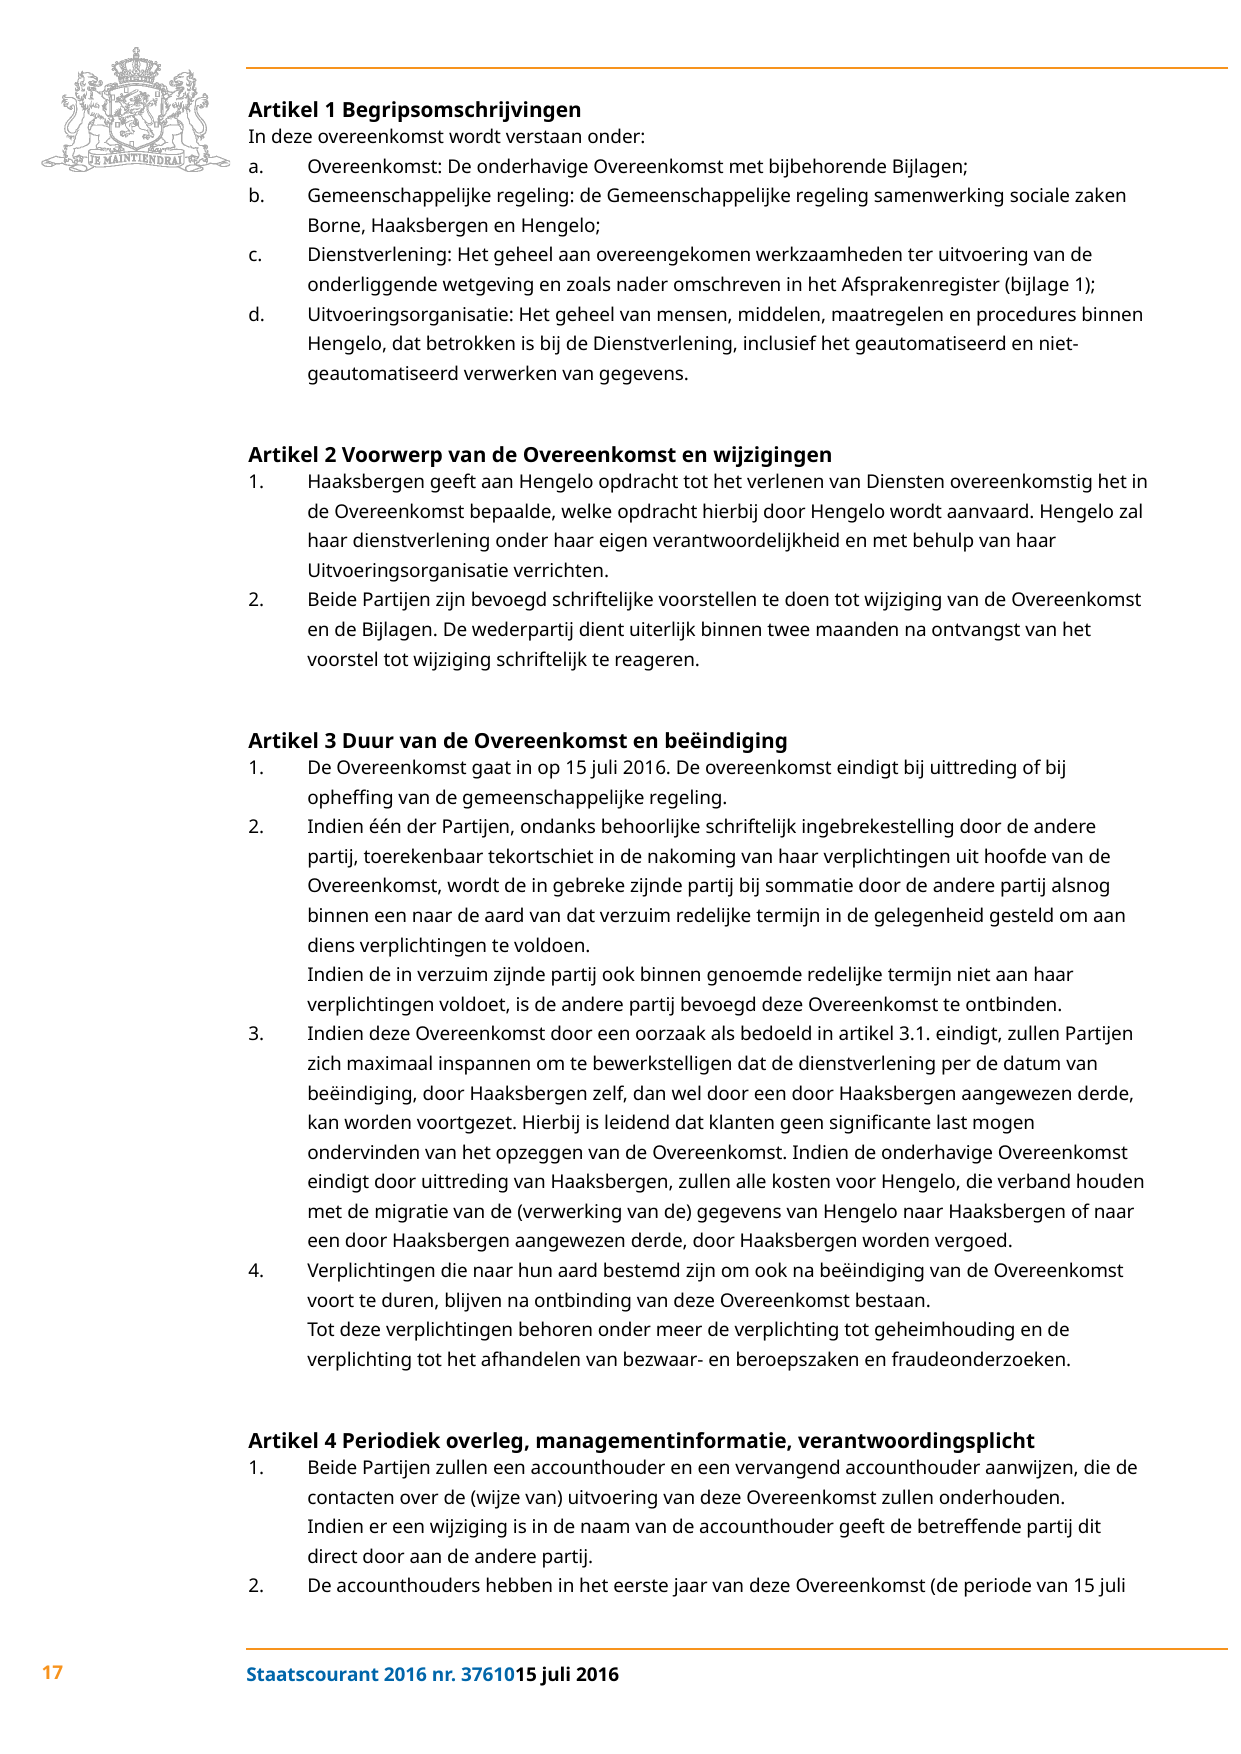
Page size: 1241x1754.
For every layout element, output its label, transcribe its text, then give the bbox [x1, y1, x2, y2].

list Haaksbergen geeft aan Hengelo opdracht tot het verlenen van Diensten overeenkomstig het in de Overeenkomst bepaalde, welke opdracht hierbij door Hengelo wordt aanvaard. Hengelo zal haar dienstverlening onder haar eigen verantwoordelijkheid en met behulp van haar Uitvoeringsorganisatie verrichten. [248, 468, 1152, 583]
list Verplichtingen die naar hun aard bestemd zijn om ook na beëindiging van de Overeenkomst voort te duren, blijven na ontbinding van deze Overeenkomst bestaan. [248, 1257, 1152, 1312]
list Uitvoeringsorganisatie: Het geheel van mensen, middelen, maatregelen en procedures binnen Hengelo, dat betrokken is bij de Dienstverlening, inclusief het geautomatiseerd en niet-geautomatiseerd verwerken van gegevens. [248, 301, 1152, 386]
list Beide Partijen zullen een accounthouder en een vervangend accounthouder aanwijzen, die de contacten over de (wijze van) uitvoering van deze Overeenkomst zullen onderhouden. [248, 1454, 1152, 1510]
list Indien deze Overeenkomst door een oorzaak als bedoeld in artikel 3.1. eindigt, zullen Partijen zich maximaal inspannen om te bewerkstelligen dat de dienstverlening per de datum van beëindiging, door Haaksbergen zelf, dan wel door een door Haaksbergen aangewezen derde, kan worden voortgezet. Hierbij is leidend dat klanten geen significante last mogen ondervinden van het opzeggen van de Overeenkomst. Indien de onderhavige Overeenkomst eindigt door uittreding van Haaksbergen, zullen alle kosten voor Hengelo, die verband houden met de migratie van de (verwerking van de) gegevens van Hengelo naar Haaksbergen of naar een door Haaksbergen aangewezen derde, door Haaksbergen worden vergoed. [248, 1021, 1152, 1253]
list De Overeenkomst gaat in op 15 juli 2016. De overeenkomst eindigt bij uittreding of bij opheffing van de gemeenschappelijke regeling. [248, 754, 1152, 809]
list De accounthouders hebben in het eerste jaar van deze Overeenkomst (de periode van 15 juli [248, 1573, 1152, 1598]
list Indien er een wijziging is in de naam van de accounthouder geeft de betreffende partij dit direct door aan de andere partij. [248, 1513, 1152, 1569]
text Artikel 4 Periodiek overleg, managementinformatie, verantwoordingsplicht [248, 1426, 1152, 1454]
text Artikel 1 Begripsomschrijvingen [248, 95, 1152, 123]
list Dienstverlening: Het geheel aan overeengekomen werkzaamheden ter uitvoering van de onderliggende wetgeving en zoals nader omschreven in het Afsprakenregister (bijlage 1); [248, 242, 1152, 297]
list Indien één der Partijen, ondanks behoorlijke schriftelijk ingebrekestelling door de andere partij, toerekenbaar tekortschiet in de nakoming van haar verplichtingen uit hoofde van de Overeenkomst, wordt de in gebreke zijnde partij bij sommatie door de andere partij alsnog binnen een naar de aard van dat verzuim redelijke termijn in de gelegenheid gesteld om aan diens verplichtingen te voldoen. [248, 813, 1152, 957]
text In deze overeenkomst wordt verstaan onder: [248, 123, 1152, 149]
text Artikel 2 Voorwerp van de Overeenkomst en wijzigingen [248, 440, 1152, 468]
text Artikel 3 Duur van de Overeenkomst en beëindiging [248, 726, 1152, 754]
list Indien de in verzuim zijnde partij ook binnen genoemde redelijke termijn niet aan haar verplichtingen voldoet, is de andere partij bevoegd deze Overeenkomst te ontbinden. [248, 961, 1152, 1017]
list Beide Partijen zijn bevoegd schriftelijke voorstellen te doen tot wijziging van de Overeenkomst en de Bijlagen. De wederpartij dient uiterlijk binnen twee maanden na ontvangst van het voorstel tot wijziging schriftelijk te reageren. [248, 587, 1152, 672]
list Overeenkomst: De onderhavige Overeenkomst met bijbehorende Bijlagen; [248, 153, 1152, 178]
list Tot deze verplichtingen behoren onder meer de verplichting tot geheimhouding en de verplichting tot het afhandelen van bezwaar- en beroepszaken en fraudeonderzoeken. [248, 1316, 1152, 1372]
picture [41, 47, 231, 172]
list Gemeenschappelijke regeling: de Gemeenschappelijke regeling samenwerking sociale zaken Borne, Haaksbergen en Hengelo; [248, 182, 1152, 238]
